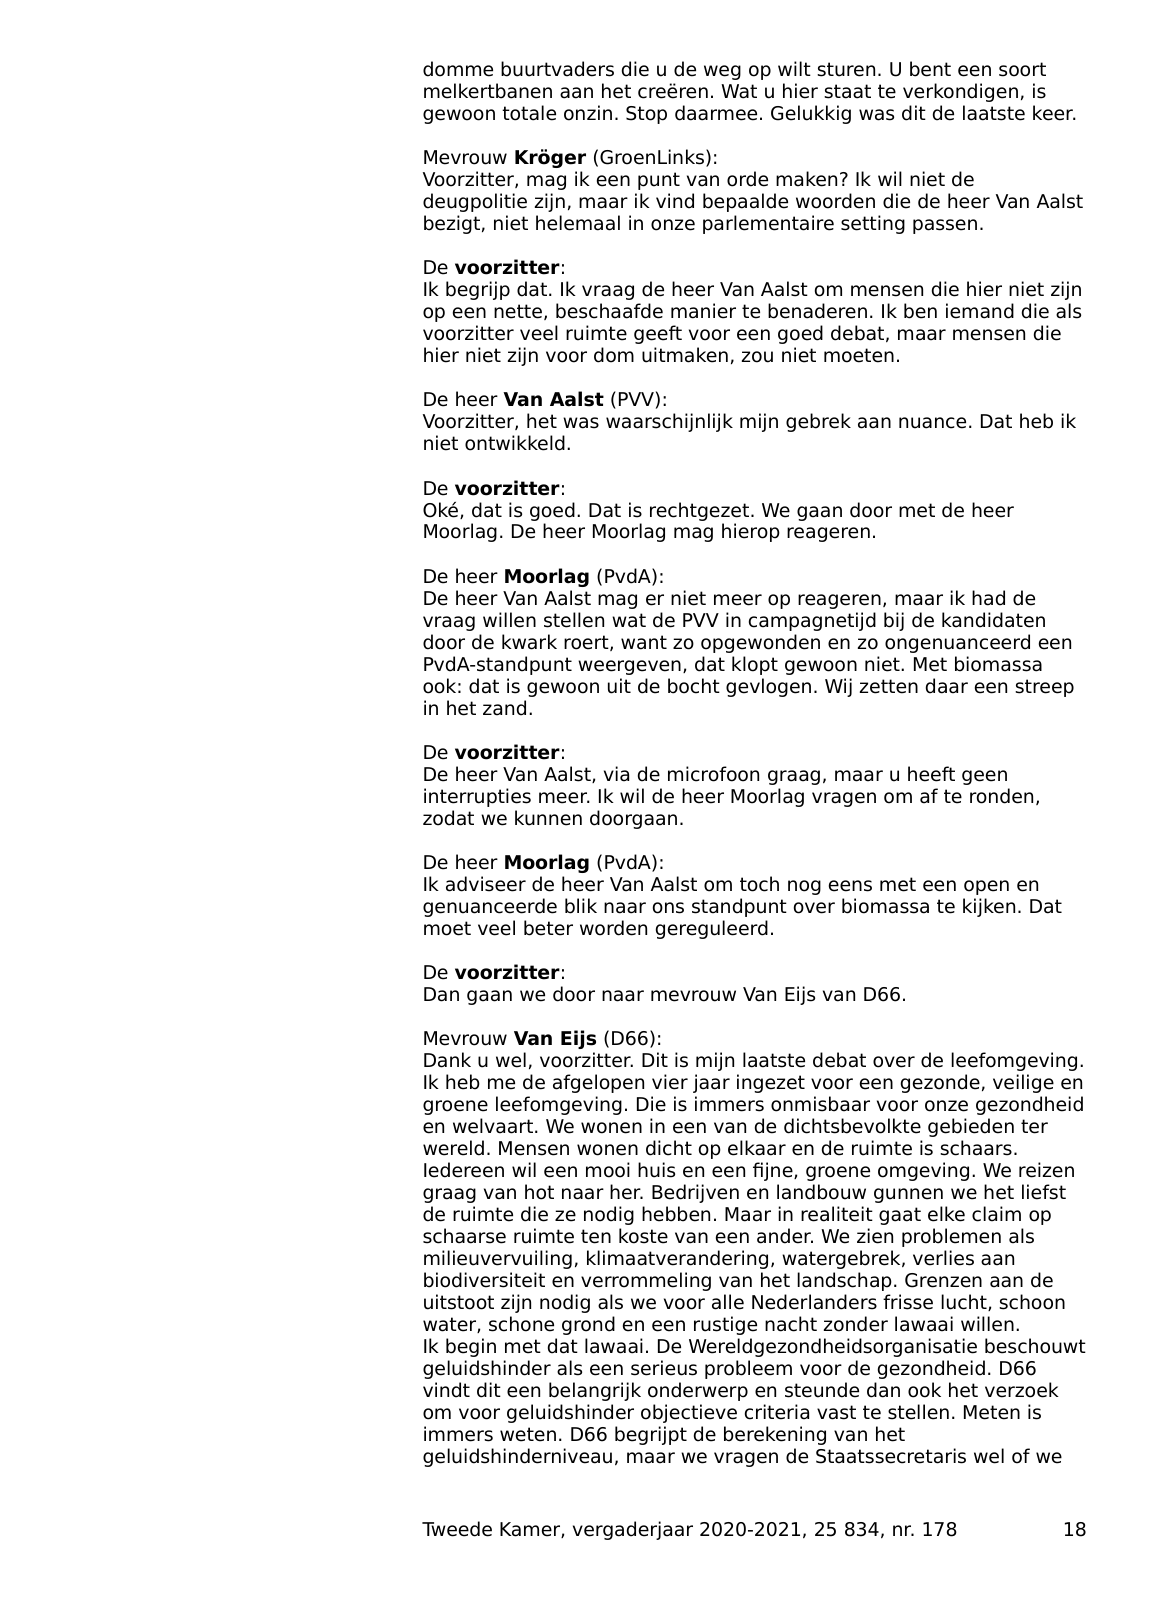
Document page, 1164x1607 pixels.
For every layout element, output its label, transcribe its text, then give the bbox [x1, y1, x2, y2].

text Oké, dat is goed. Dat is rechtgezet. We gaan door met de heer Moorlag. De heer Moorlag mag hierop reageren. [422, 499, 1087, 543]
text Ik adviseer de heer Van Aalst om toch nog eens met een open en genuanceerde blik naar ons standpunt over biomassa te kijken. Dat moet veel beter worden gereguleerd. [422, 874, 1087, 940]
text De heer Van Aalst mag er niet meer op reageren, maar ik had de vraag willen stellen wat de PVV in campagnetijd bij de kandidaten door de kwark roert, want zo opgewonden en zo ongenuanceerd een PvdA-standpunt weergeven, dat klopt gewoon niet. Met biomassa ook: dat is gewoon uit de bocht gevlogen. Wij zetten daar een streep in het zand. [422, 588, 1087, 719]
text Ik begrijp dat. Ik vraag de heer Van Aalst om mensen die hier niet zijn op een nette, beschaafde manier te benaderen. Ik ben iemand die als voorzitter veel ruimte geeft voor een goed debat, maar mensen die hier niet zijn voor dom uitmaken, zou niet moeten. [422, 279, 1087, 367]
text Ik begin met dat lawaai. De Wereldgezondheidsorganisatie beschouwt geluidshinder als een serieus probleem voor de gezondheid. D66 vindt dit een belangrijk onderwerp en steunde dan ook het verzoek om voor geluidshinder objectieve criteria vast te stellen. Meten is immers weten. D66 begrijpt de berekening van het geluidshinderniveau, maar we vragen de Staatssecretaris wel of we [422, 1336, 1087, 1468]
text De voorzitter: [422, 477, 1087, 499]
text Mevrouw Kröger (GroenLinks): [422, 147, 1087, 169]
text Voorzitter, het was waarschijnlijk mijn gebrek aan nuance. Dat heb ik niet ontwikkeld. [422, 411, 1087, 455]
text De voorzitter: [422, 962, 1087, 984]
text De heer Van Aalst (PVV): [422, 389, 1087, 411]
text De voorzitter: [422, 257, 1087, 279]
text Dan gaan we door naar mevrouw Van Eijs van D66. [422, 984, 1087, 1006]
text Mevrouw Van Eijs (D66): [422, 1028, 1087, 1050]
text Voorzitter, mag ik een punt van orde maken? Ik wil niet de deugpolitie zijn, maar ik vind bepaalde woorden die de heer Van Aalst bezigt, niet helemaal in onze parlementaire setting passen. [422, 169, 1087, 235]
text domme buurtvaders die u de weg op wilt sturen. U bent een soort melkertbanen aan het creëren. Wat u hier staat te verkondigen, is gewoon totale onzin. Stop daarmee. Gelukkig was dit de laatste keer. [422, 59, 1087, 125]
text Dank u wel, voorzitter. Dit is mijn laatste debat over de leefomgeving. Ik heb me de afgelopen vier jaar ingezet voor een gezonde, veilige en groene leefomgeving. Die is immers onmisbaar voor onze gezondheid en welvaart. We wonen in een van de dichtsbevolkte gebieden ter wereld. Mensen wonen dicht op elkaar en de ruimte is schaars. Iedereen wil een mooi huis en een fijne, groene omgeving. We reizen graag van hot naar her. Bedrijven en landbouw gunnen we het liefst de ruimte die ze nodig hebben. Maar in realiteit gaat elke claim op schaarse ruimte ten koste van een ander. We zien problemen als milieuvervuiling, klimaatverandering, watergebrek, verlies aan biodiversiteit en verrommeling van het landschap. Grenzen aan de uitstoot zijn nodig als we voor alle Nederlanders frisse lucht, schoon water, schone grond en een rustige nacht zonder lawaai willen. [422, 1050, 1087, 1336]
text De heer Van Aalst, via de microfoon graag, maar u heeft geen interrupties meer. Ik wil de heer Moorlag vragen om af te ronden, zodat we kunnen doorgaan. [422, 764, 1087, 829]
text De heer Moorlag (PvdA): [422, 566, 1087, 588]
text De voorzitter: [422, 742, 1087, 764]
text De heer Moorlag (PvdA): [422, 852, 1087, 874]
